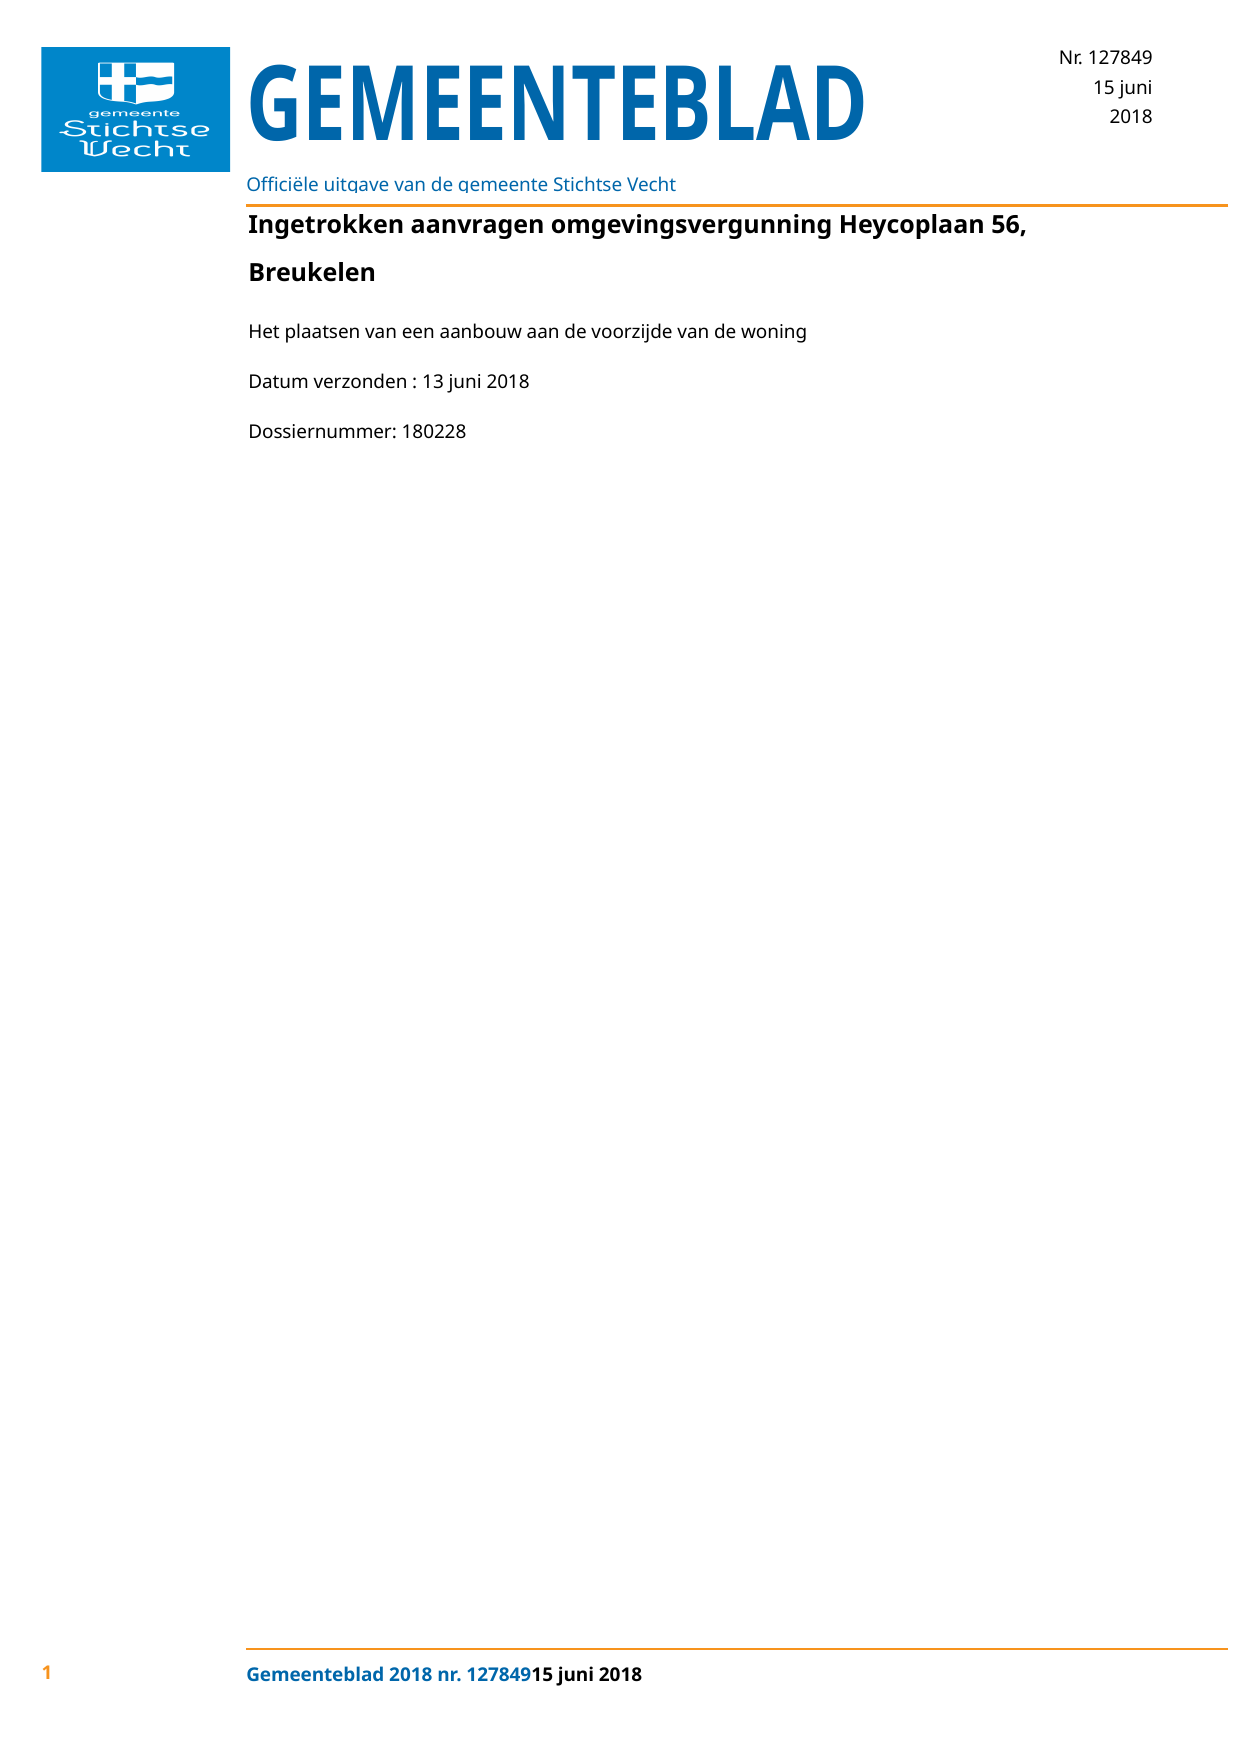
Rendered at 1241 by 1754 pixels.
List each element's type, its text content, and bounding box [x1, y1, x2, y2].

text Dossiernummer: 180228 [248, 419, 1152, 444]
picture [99, 63, 135, 101]
text Het plaatsen van een aanbouw aan de voorzijde van de woning [248, 318, 1152, 344]
picture [137, 63, 174, 103]
text Ingetrokken aanvragen omgevingsvergunning Heycoplaan 56, Breukelen [248, 207, 1152, 288]
text Datum verzonden : 13 juni 2018 [248, 368, 1152, 394]
